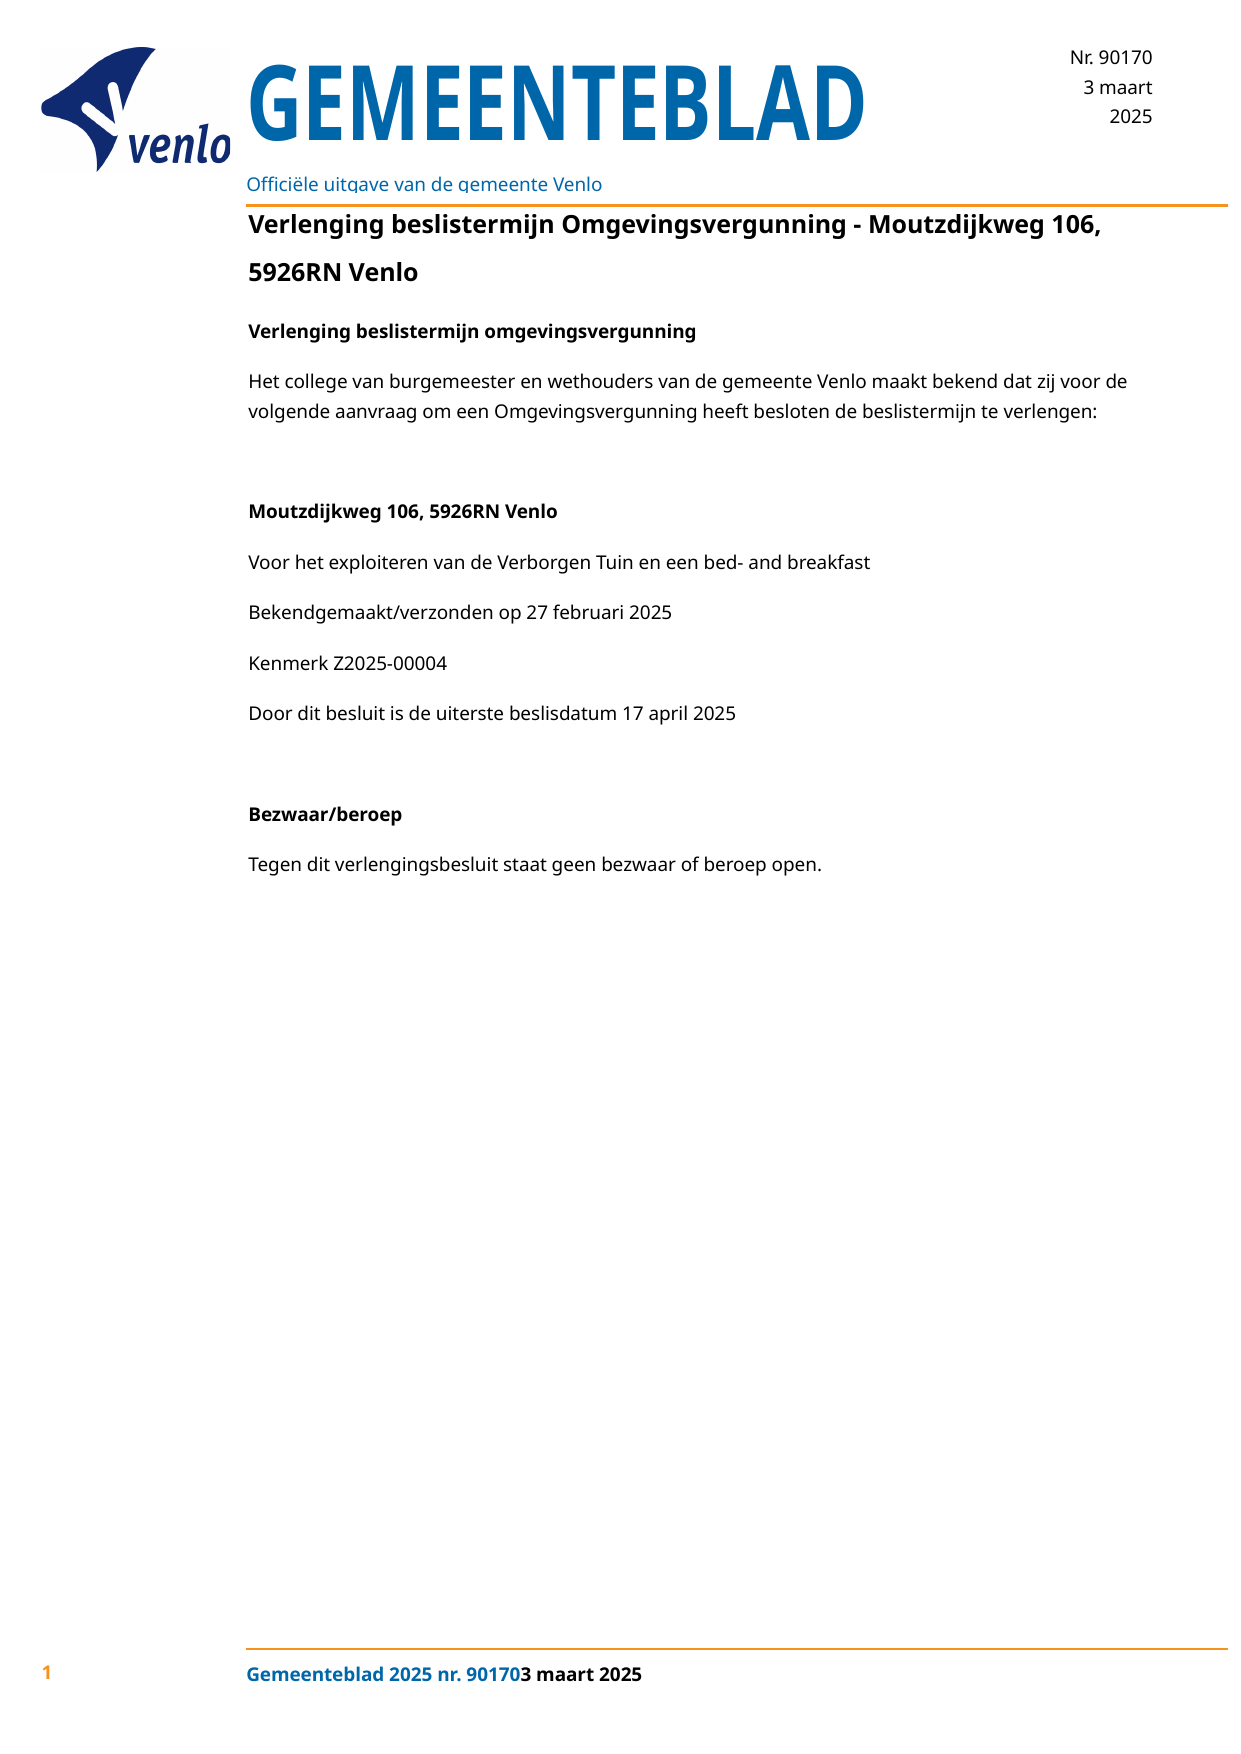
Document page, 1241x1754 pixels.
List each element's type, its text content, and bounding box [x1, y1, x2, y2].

text Voor het exploiteren van de Verborgen Tuin en een bed- and breakfast [248, 549, 1152, 575]
text Verlenging beslistermijn omgevingsvergunning [248, 318, 1152, 344]
text Door dit besluit is de uiterste beslisdatum 17 april 2025 [248, 700, 1152, 726]
text Verlenging beslistermijn Omgevingsvergunning - Moutzdijkweg 106, 5926RN Venlo [248, 207, 1152, 288]
text Moutzdijkweg 106, 5926RN Venlo [248, 499, 1152, 524]
text Kenmerk Z2025-00004 [248, 650, 1152, 676]
text Bekendgemaakt/verzonden op 27 februari 2025 [248, 599, 1152, 625]
text Tegen dit verlengingsbesluit staat geen bezwaar of beroep open. [248, 852, 1152, 877]
picture [41, 47, 231, 172]
text Het college van burgemeester en wethouders van de gemeente Venlo maakt bekend dat zij voor de volgende aanvraag om een Omgevingsvergunning heeft besloten de beslistermijn te verlengen: [248, 368, 1152, 424]
text Bezwaar/beroep [248, 801, 1152, 827]
